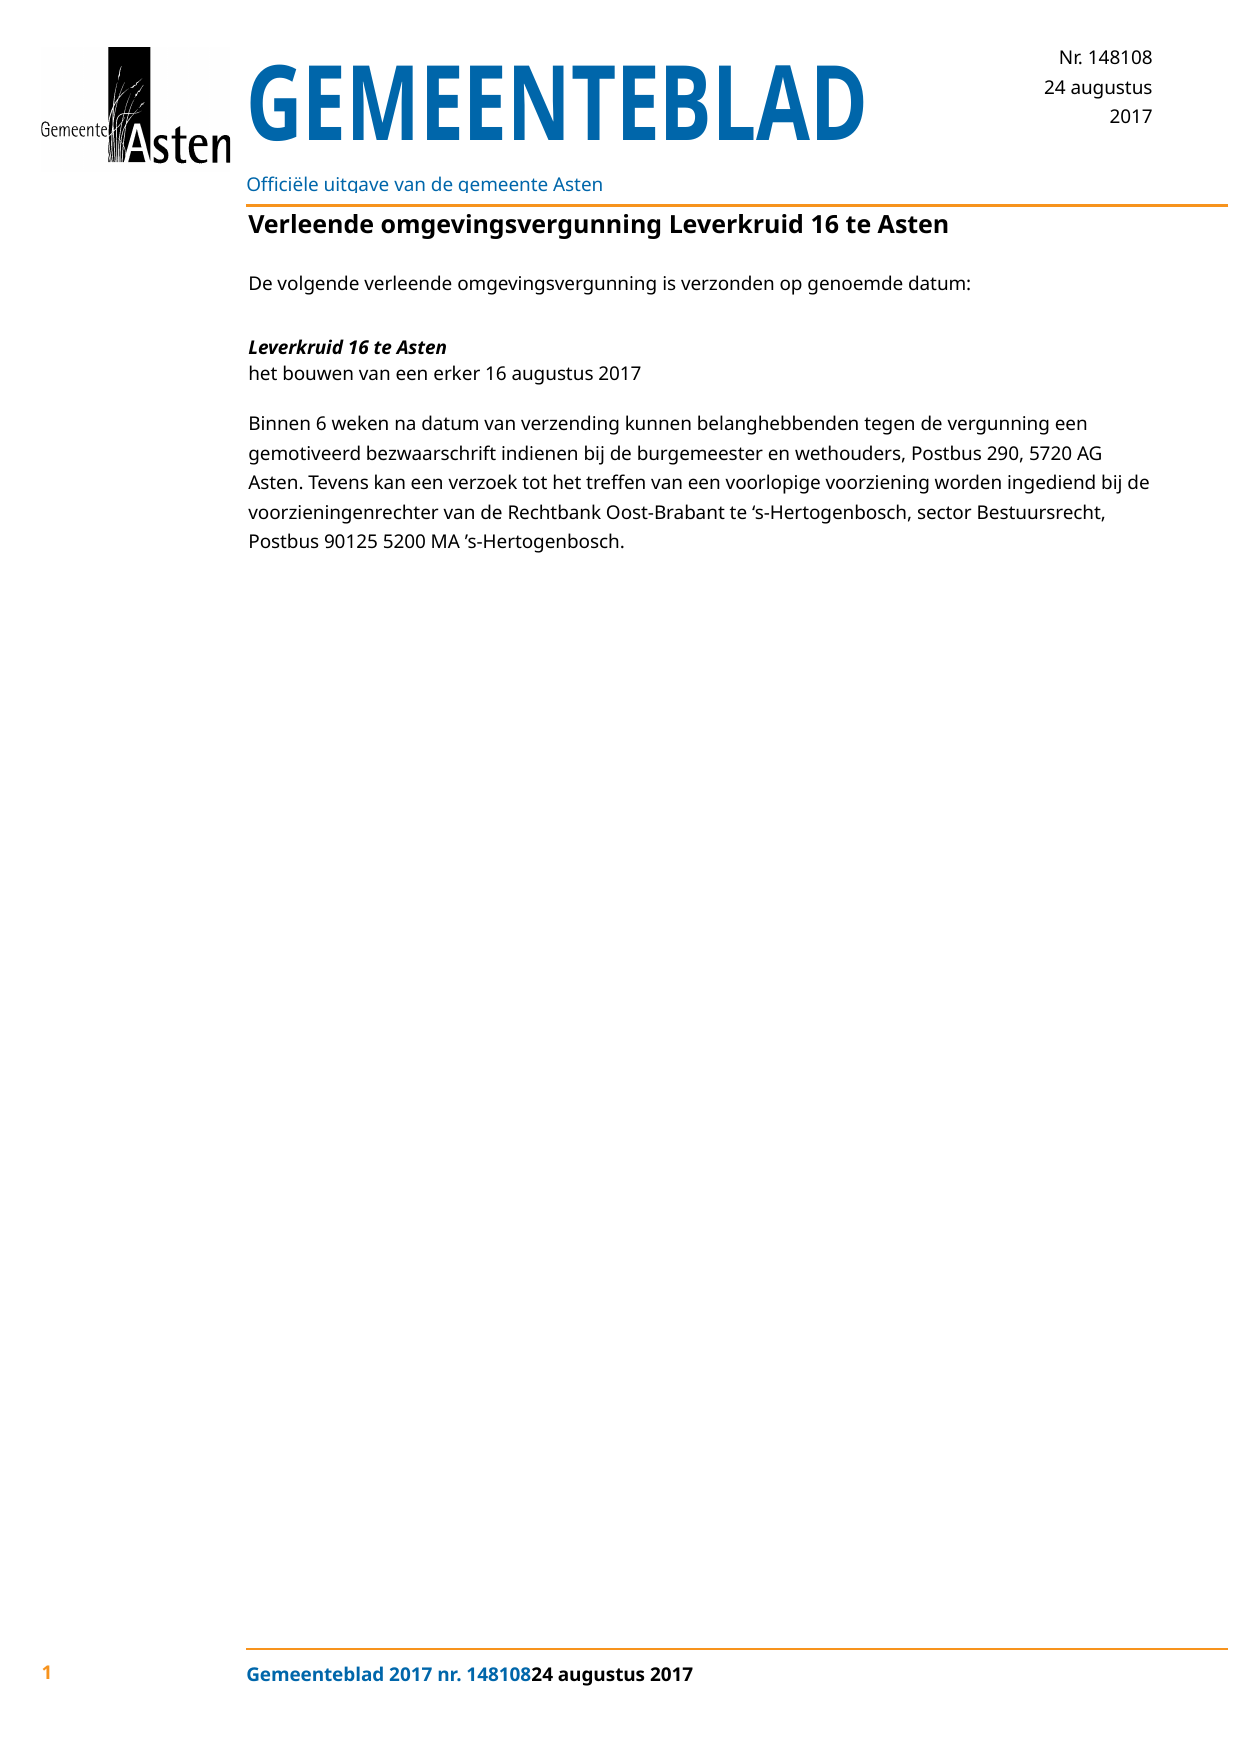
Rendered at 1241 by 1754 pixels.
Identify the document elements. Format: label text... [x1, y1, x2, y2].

text Leverkruid 16 te Asten [248, 334, 1152, 360]
text Verleende omgevingsvergunning Leverkruid 16 te Asten [248, 207, 1152, 241]
text De volgende verleende omgevingsvergunning is verzonden op genoemde datum: [248, 270, 1152, 296]
text het bouwen van een erker 16 augustus 2017 [248, 360, 1152, 386]
text Binnen 6 weken na datum van verzending kunnen belanghebbenden tegen de vergunning een gemotiveerd bezwaarschrift indienen bij de burgemeester en wethouders, Postbus 290, 5720 AG Asten. Tevens kan een verzoek tot het treffen van een voorlopige voorziening worden ingediend bij de voorzieningenrechter van de Rechtbank Oost-Brabant te ‘s-Hertogenbosch, sector Bestuursrecht, Postbus 90125 5200 MA ’s-Hertogenbosch. [248, 410, 1152, 554]
picture [41, 47, 231, 172]
